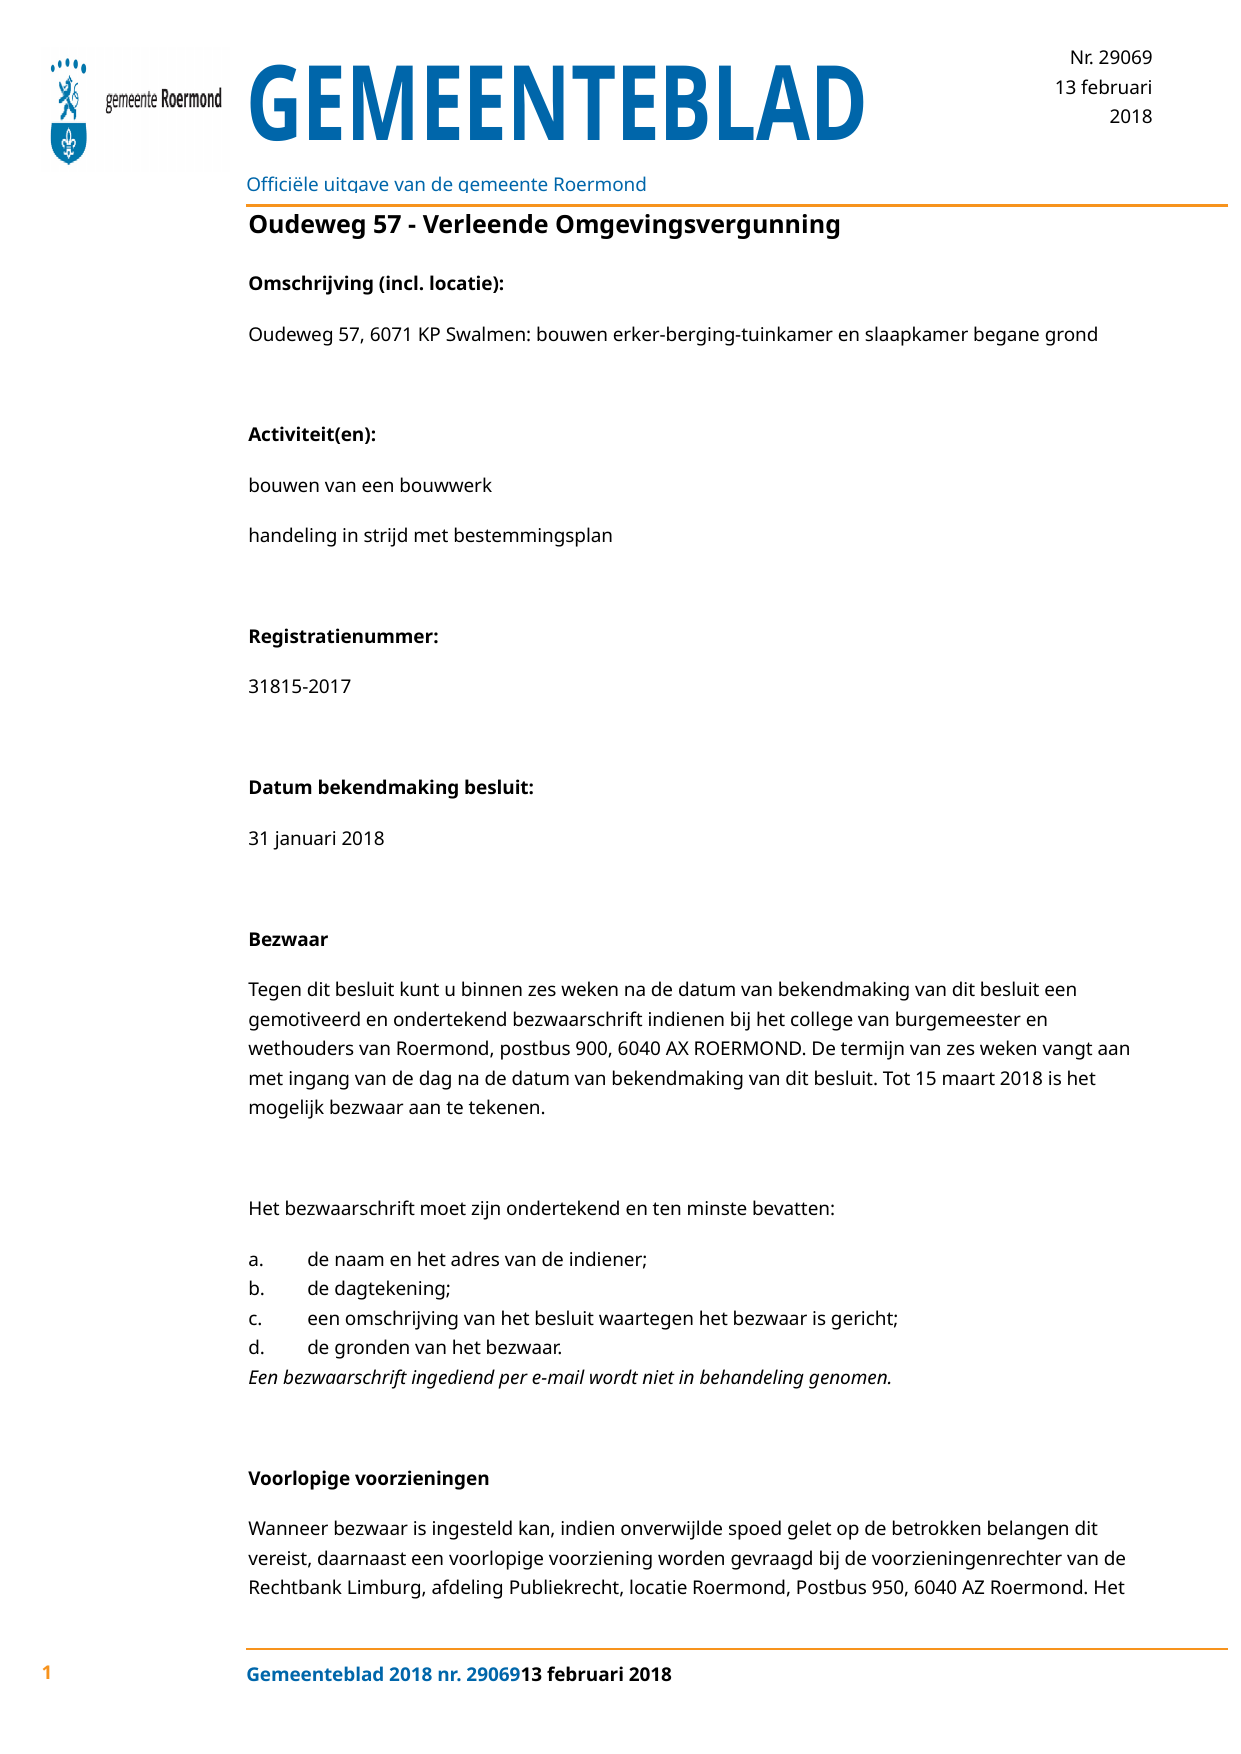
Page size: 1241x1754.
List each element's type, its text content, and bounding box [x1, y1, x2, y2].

text Voorlopige voorzieningen [248, 1465, 1152, 1491]
text Een bezwaarschrift ingediend per e-mail wordt niet in behandeling genomen. [248, 1364, 1152, 1390]
text bouwen van een bouwwerk [248, 472, 1152, 498]
text handeling in strijd met bestemmingsplan [248, 522, 1152, 548]
list een omschrijving van het besluit waartegen het bezwaar is gericht; [248, 1305, 1152, 1331]
text Het bezwaarschrift moet zijn ondertekend en ten minste bevatten: [248, 1195, 1152, 1221]
text Omschrijving (incl. locatie): [248, 270, 1152, 296]
text Oudeweg 57, 6071 KP Swalmen: bouwen erker-berging-tuinkamer en slaapkamer begane grond [248, 321, 1152, 346]
text 31 januari 2018 [248, 825, 1152, 851]
list de naam en het adres van de indiener; [248, 1246, 1152, 1271]
text Oudeweg 57 - Verleende Omgevingsvergunning [248, 207, 1152, 241]
text Datum bekendmaking besluit: [248, 774, 1152, 800]
list de gronden van het bezwaar. [248, 1334, 1152, 1360]
text Activiteit(en): [248, 422, 1152, 447]
text Bezwaar [248, 926, 1152, 951]
text Wanneer bezwaar is ingesteld kan, indien onverwijlde spoed gelet op de betrokken belangen dit vereist, daarnaast een voorlopige voorziening worden gevraagd bij de voorzieningenrechter van de Rechtbank Limburg, afdeling Publiekrecht, locatie Roermond, Postbus 950, 6040 AZ Roermond. Het [248, 1515, 1152, 1600]
text 31815-2017 [248, 674, 1152, 699]
picture [41, 47, 231, 172]
text Tegen dit besluit kunt u binnen zes weken na de datum van bekendmaking van dit besluit een gemotiveerd en ondertekend bezwaarschrift indienen bij het college van burgemeester en wethouders van Roermond, postbus 900, 6040 AX ROERMOND. De termijn van zes weken vangt aan met ingang van de dag na de datum van bekendmaking van dit besluit. Tot 15 maart 2018 is het mogelijk bezwaar aan te tekenen. [248, 976, 1152, 1120]
list de dagtekening; [248, 1275, 1152, 1301]
text Registratienummer: [248, 623, 1152, 649]
